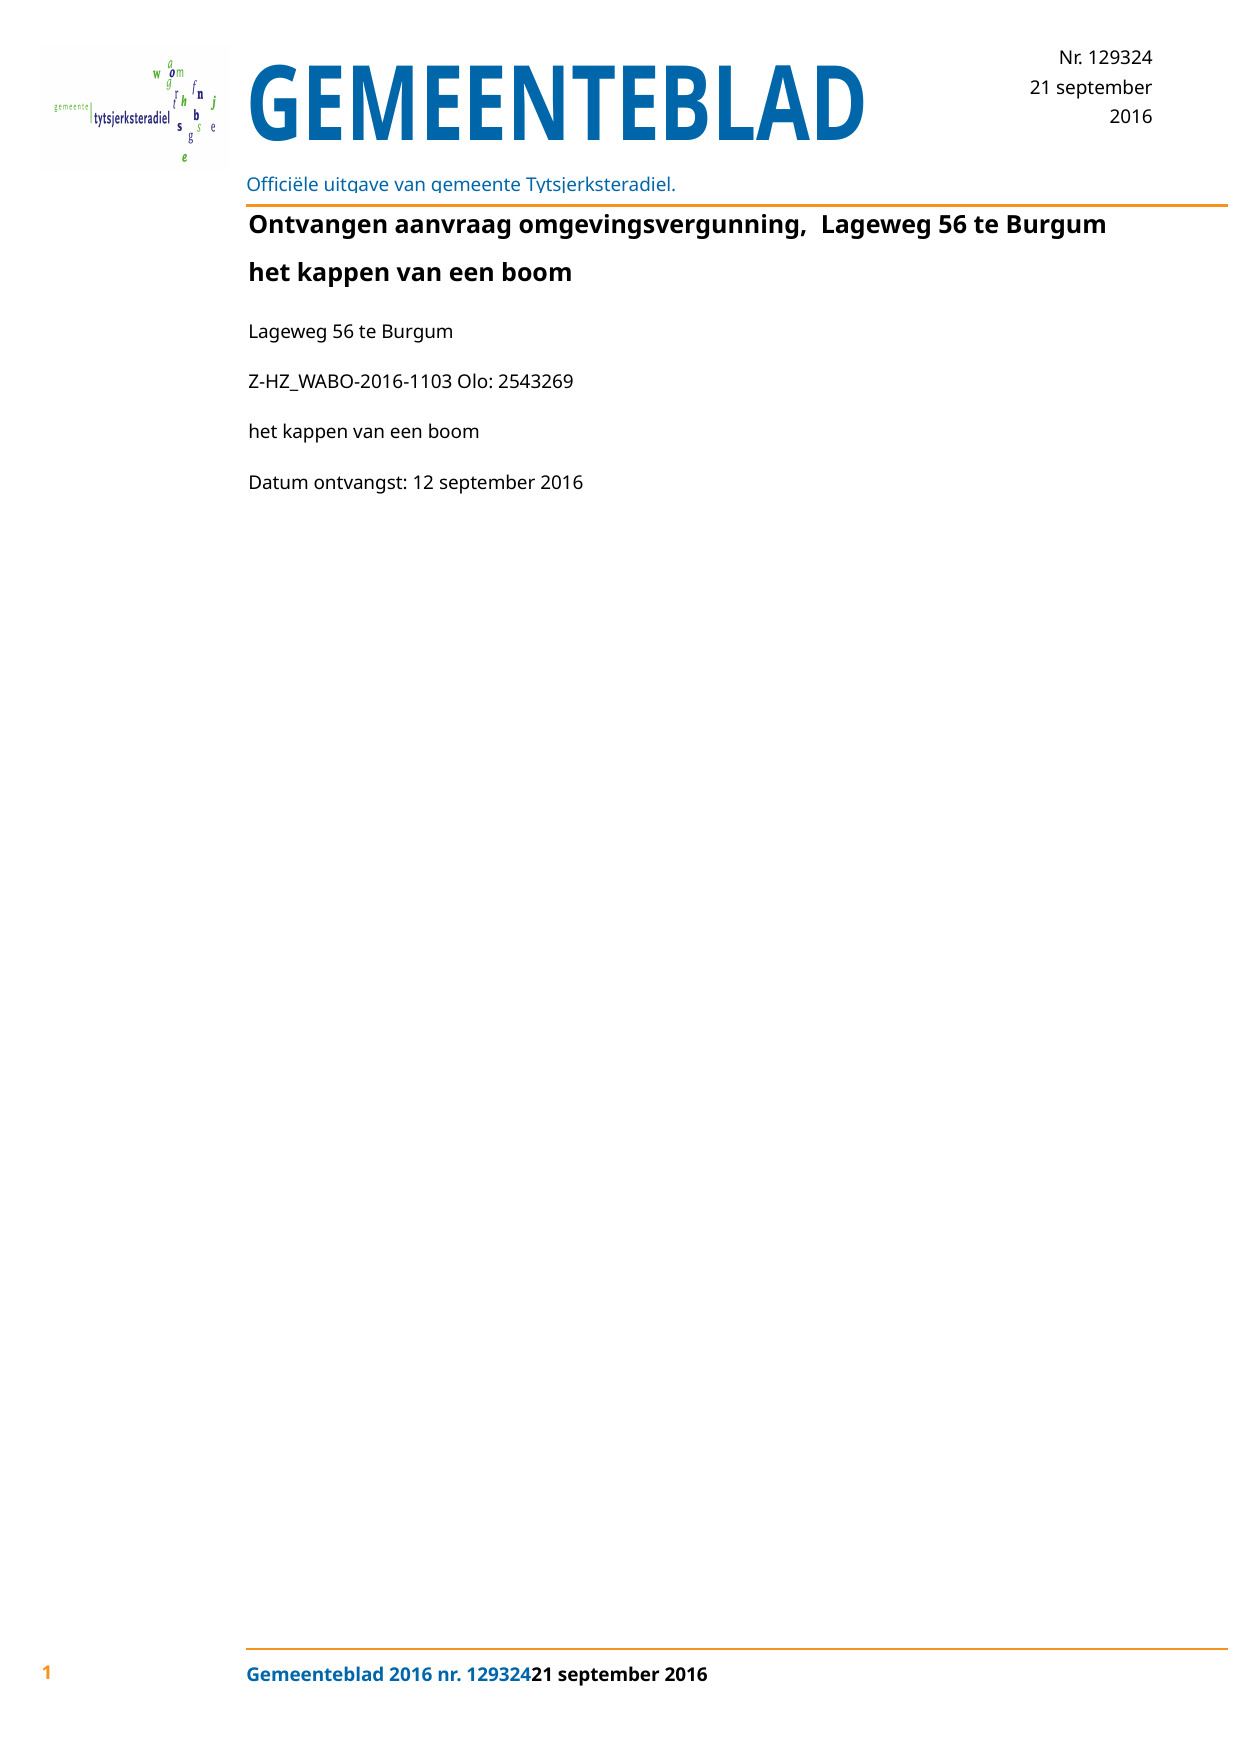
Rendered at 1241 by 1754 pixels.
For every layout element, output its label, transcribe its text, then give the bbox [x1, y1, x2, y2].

text Ontvangen aanvraag omgevingsvergunning, Lageweg 56 te Burgum het kappen van een boom [248, 207, 1152, 288]
text Z-HZ_WABO-2016-1103 Olo: 2543269 [248, 368, 1152, 394]
text Lageweg 56 te Burgum [248, 318, 1152, 344]
text Datum ontvangst: 12 september 2016 [248, 469, 1152, 495]
picture [41, 47, 231, 172]
text het kappen van een boom [248, 419, 1152, 444]
